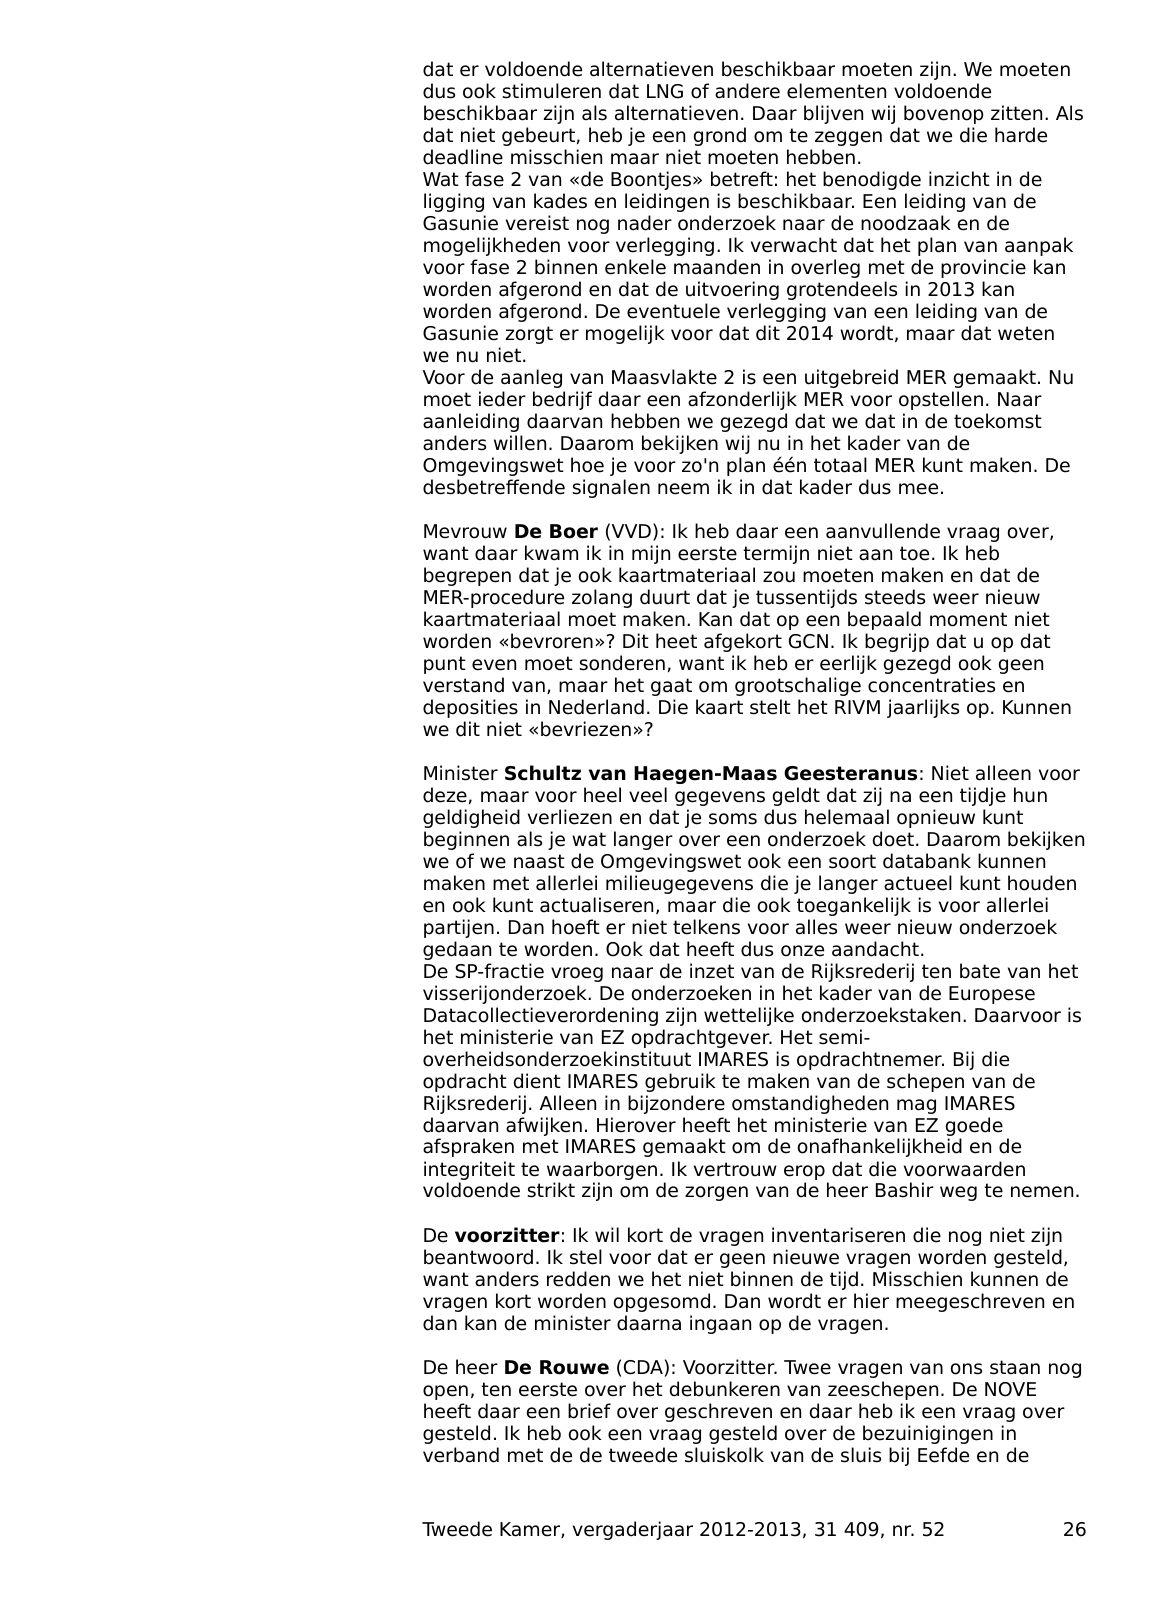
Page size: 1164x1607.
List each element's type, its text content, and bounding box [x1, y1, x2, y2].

text Wat fase 2 van «de Boontjes» betreft: het benodigde inzicht in de ligging van kades en leidingen is beschikbaar. Een leiding van de Gasunie vereist nog nader onderzoek naar de noodzaak en de mogelijkheden voor verlegging. Ik verwacht dat het plan van aanpak voor fase 2 binnen enkele maanden in overleg met de provincie kan worden afgerond en dat de uitvoering grotendeels in 2013 kan worden afgerond. De eventuele verlegging van een leiding van de Gasunie zorgt er mogelijk voor dat dit 2014 wordt, maar dat weten we nu niet. [422, 169, 1087, 367]
text Voor de aanleg van Maasvlakte 2 is een uitgebreid MER gemaakt. Nu moet ieder bedrijf daar een afzonderlijk MER voor opstellen. Naar aanleiding daarvan hebben we gezegd dat we dat in de toekomst anders willen. Daarom bekijken wij nu in het kader van de Omgevingswet hoe je voor zo'n plan één totaal MER kunt maken. De desbetreffende signalen neem ik in dat kader dus mee. [422, 367, 1087, 499]
text De heer De Rouwe (CDA): Voorzitter. Twee vragen van ons staan nog open, ten eerste over het debunkeren van zeeschepen. De NOVE heeft daar een brief over geschreven en daar heb ik een vraag over gesteld. Ik heb ook een vraag gesteld over de bezuinigingen in verband met de de tweede sluiskolk van de sluis bij Eefde en de [422, 1357, 1087, 1467]
text Mevrouw De Boer (VVD): Ik heb daar een aanvullende vraag over, want daar kwam ik in mijn eerste termijn niet aan toe. Ik heb begrepen dat je ook kaartmateriaal zou moeten maken en dat de MER-procedure zolang duurt dat je tussentijds steeds weer nieuw kaartmateriaal moet maken. Kan dat op een bepaald moment niet worden «bevroren»? Dit heet afgekort GCN. Ik begrijp dat u op dat punt even moet sonderen, want ik heb er eerlijk gezegd ook geen verstand van, maar het gaat om grootschalige concentraties en deposities in Nederland. Die kaart stelt het RIVM jaarlijks op. Kunnen we dit niet «bevriezen»? [422, 521, 1087, 741]
text Minister Schultz van Haegen-Maas Geesteranus: Niet alleen voor deze, maar voor heel veel gegevens geldt dat zij na een tijdje hun geldigheid verliezen en dat je soms dus helemaal opnieuw kunt beginnen als je wat langer over een onderzoek doet. Daarom bekijken we of we naast de Omgevingswet ook een soort databank kunnen maken met allerlei milieugegevens die je langer actueel kunt houden en ook kunt actualiseren, maar die ook toegankelijk is voor allerlei partijen. Dan hoeft er niet telkens voor alles weer nieuw onderzoek gedaan te worden. Ook dat heeft dus onze aandacht. [422, 763, 1087, 961]
text De SP-fractie vroeg naar de inzet van de Rijksrederij ten bate van het visserijonderzoek. De onderzoeken in het kader van de Europese Datacollectieverordening zijn wettelijke onderzoekstaken. Daarvoor is het ministerie van EZ opdrachtgever. Het semi-overheidsonderzoekinstituut IMARES is opdrachtnemer. Bij die opdracht dient IMARES gebruik te maken van de schepen van de Rijksrederij. Alleen in bijzondere omstandigheden mag IMARES daarvan afwijken. Hierover heeft het ministerie van EZ goede afspraken met IMARES gemaakt om de onafhankelijkheid en de integriteit te waarborgen. Ik vertrouw erop dat die voorwaarden voldoende strikt zijn om de zorgen van de heer Bashir weg te nemen. [422, 961, 1087, 1202]
text dat er voldoende alternatieven beschikbaar moeten zijn. We moeten dus ook stimuleren dat LNG of andere elementen voldoende beschikbaar zijn als alternatieven. Daar blijven wij bovenop zitten. Als dat niet gebeurt, heb je een grond om te zeggen dat we die harde deadline misschien maar niet moeten hebben. [422, 59, 1087, 169]
text De voorzitter: Ik wil kort de vragen inventariseren die nog niet zijn beantwoord. Ik stel voor dat er geen nieuwe vragen worden gesteld, want anders redden we het niet binnen de tijd. Misschien kunnen de vragen kort worden opgesomd. Dan wordt er hier meegeschreven en dan kan de minister daarna ingaan op de vragen. [422, 1224, 1087, 1334]
